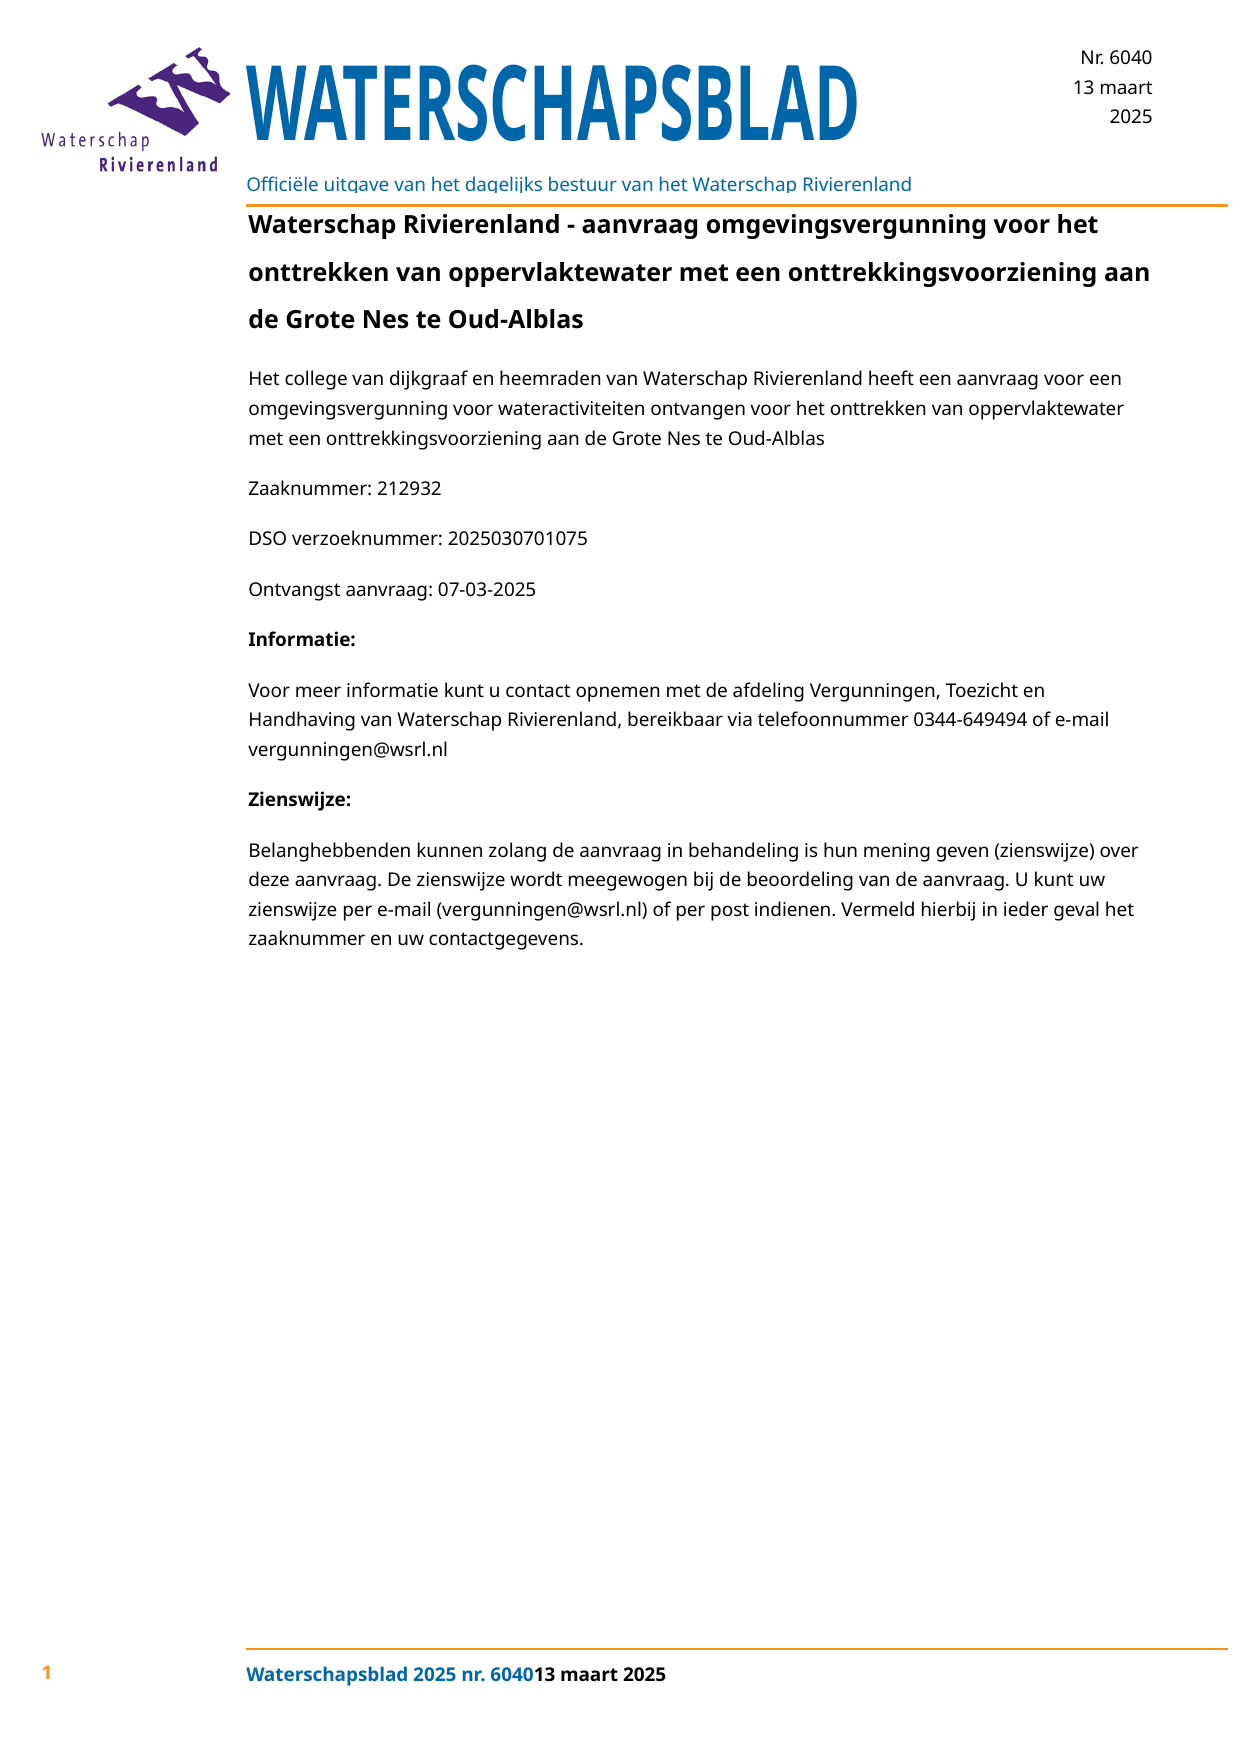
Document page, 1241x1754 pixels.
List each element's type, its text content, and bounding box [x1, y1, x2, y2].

text Voor meer informatie kunt u contact opnemen met de afdeling Vergunningen, Toezicht en Handhaving van Waterschap Rivierenland, bereikbaar via telefoonnummer 0344-649494 of e-mail vergunningen@wsrl.nl [248, 677, 1152, 762]
text DSO verzoeknummer: 2025030701075 [248, 526, 1152, 551]
text Informatie: [248, 626, 1152, 652]
text Ontvangst aanvraag: 07-03-2025 [248, 576, 1152, 602]
text Zienswijze: [248, 786, 1152, 812]
text Het college van dijkgraaf en heemraden van Waterschap Rivierenland heeft een aanvraag voor een omgevingsvergunning voor wateractiviteiten ontvangen voor het onttrekken van oppervlaktewater met een onttrekkingsvoorziening aan de Grote Nes te Oud-Alblas [248, 366, 1152, 450]
text Waterschap Rivierenland - aanvraag omgevingsvergunning voor het onttrekken van oppervlaktewater met een onttrekkingsvoorziening aan de Grote Nes te Oud-Alblas [248, 207, 1152, 336]
text Zaaknummer: 212932 [248, 475, 1152, 501]
text Belanghebbenden kunnen zolang de aanvraag in behandeling is hun mening geven (zienswijze) over deze aanvraag. De zienswijze wordt meegewogen bij de beoordeling van de aanvraag. U kunt uw zienswijze per e-mail (vergunningen@wsrl.nl) of per post indienen. Vermeld hierbij in ieder geval het zaaknummer en uw contactgegevens. [248, 837, 1152, 951]
picture [41, 47, 231, 172]
